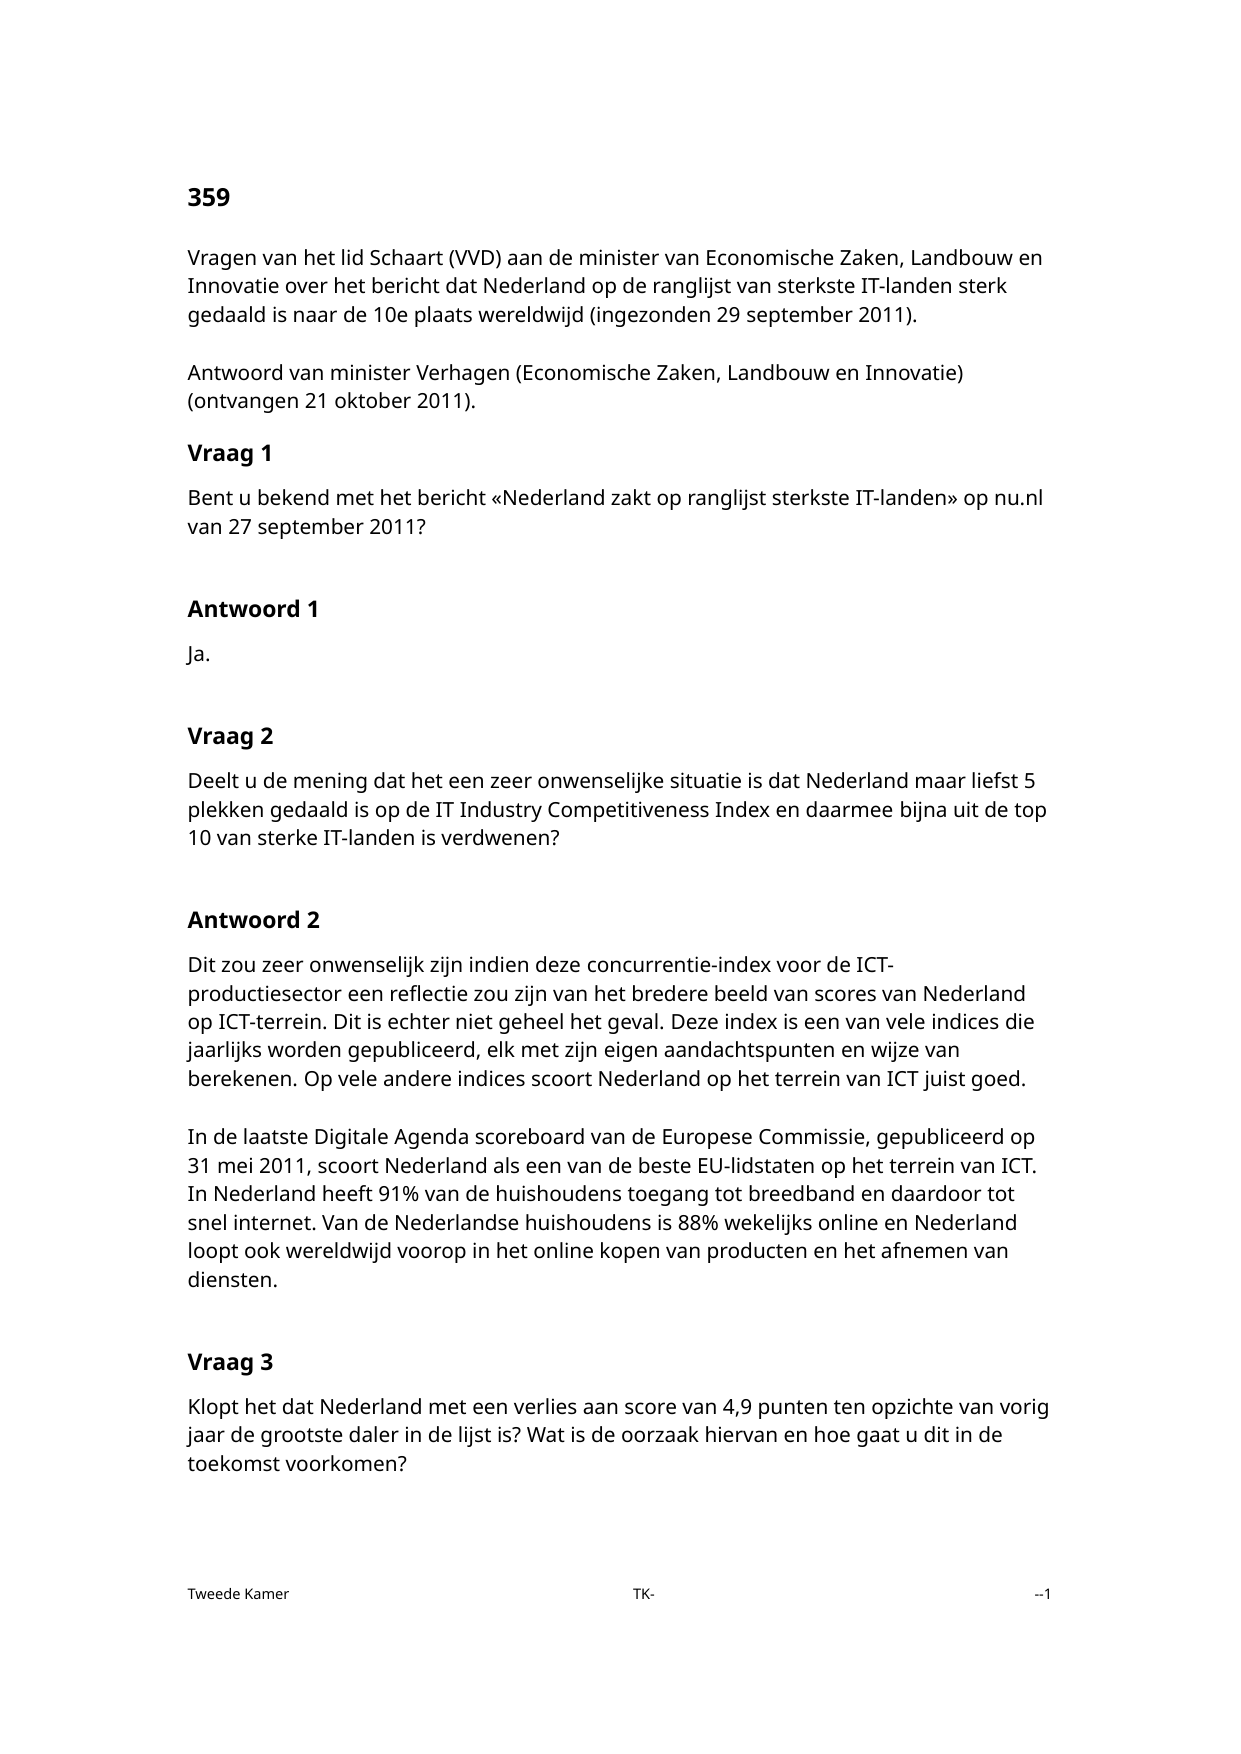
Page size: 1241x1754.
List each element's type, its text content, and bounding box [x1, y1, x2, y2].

text Klopt het dat Nederland met een verlies aan score van 4,9 punten ten opzichte van vorig jaar de grootste daler in de lijst is? Wat is de oorzaak hiervan en hoe gaat u dit in de toekomst voorkomen? [187, 1392, 1053, 1477]
text 359 [187, 179, 1053, 213]
text Deelt u de mening dat het een zeer onwenselijke situatie is dat Nederland maar liefst 5 plekken gedaald is op de IT Industry Competitiveness Index en daarmee bijna uit de top 10 van sterke IT-landen is verdwenen? [187, 766, 1053, 852]
text Ja. [187, 639, 1053, 667]
subtitle Antwoord 2 [187, 904, 1053, 935]
subtitle Antwoord 1 [187, 593, 1053, 624]
text Bent u bekend met het bericht «Nederland zakt op ranglijst sterkste IT-landen» op nu.nl van 27 september 2011? [187, 483, 1053, 540]
text Vragen van het lid Schaart (VVD) aan de minister van Economische Zaken, Landbouw en Innovatie over het bericht dat Nederland op de ranglijst van sterkste IT-landen sterk gedaald is naar de 10e plaats wereldwijd (ingezonden 29 september 2011). [187, 243, 1053, 328]
text In de laatste Digitale Agenda scoreboard van de Europese Commissie, gepubliceerd op 31 mei 2011, scoort Nederland als een van de beste EU-lidstaten op het terrein van ICT. In Nederland heeft 91% van de huishoudens toegang tot breedband en daardoor tot snel internet. Van de Nederlandse huishoudens is 88% wekelijks online en Nederland loopt ook wereldwijd voorop in het online kopen van producten en het afnemen van diensten. [187, 1122, 1053, 1293]
text Dit zou zeer onwenselijk zijn indien deze concurrentie-index voor de ICT-productiesector een reflectie zou zijn van het bredere beeld van scores van Nederland op ICT-terrein. Dit is echter niet geheel het geval. Deze index is een van vele indices die jaarlijks worden gepubliceerd, elk met zijn eigen aandachtspunten en wijze van berekenen. Op vele andere indices scoort Nederland op het terrein van ICT juist goed. [187, 950, 1053, 1092]
text Antwoord van minister Verhagen (Economische Zaken, Landbouw en Innovatie) (ontvangen 21 oktober 2011). [187, 358, 1053, 415]
subtitle Vraag 2 [187, 720, 1053, 751]
subtitle Vraag 3 [187, 1346, 1053, 1377]
subtitle Vraag 1 [187, 437, 1053, 468]
